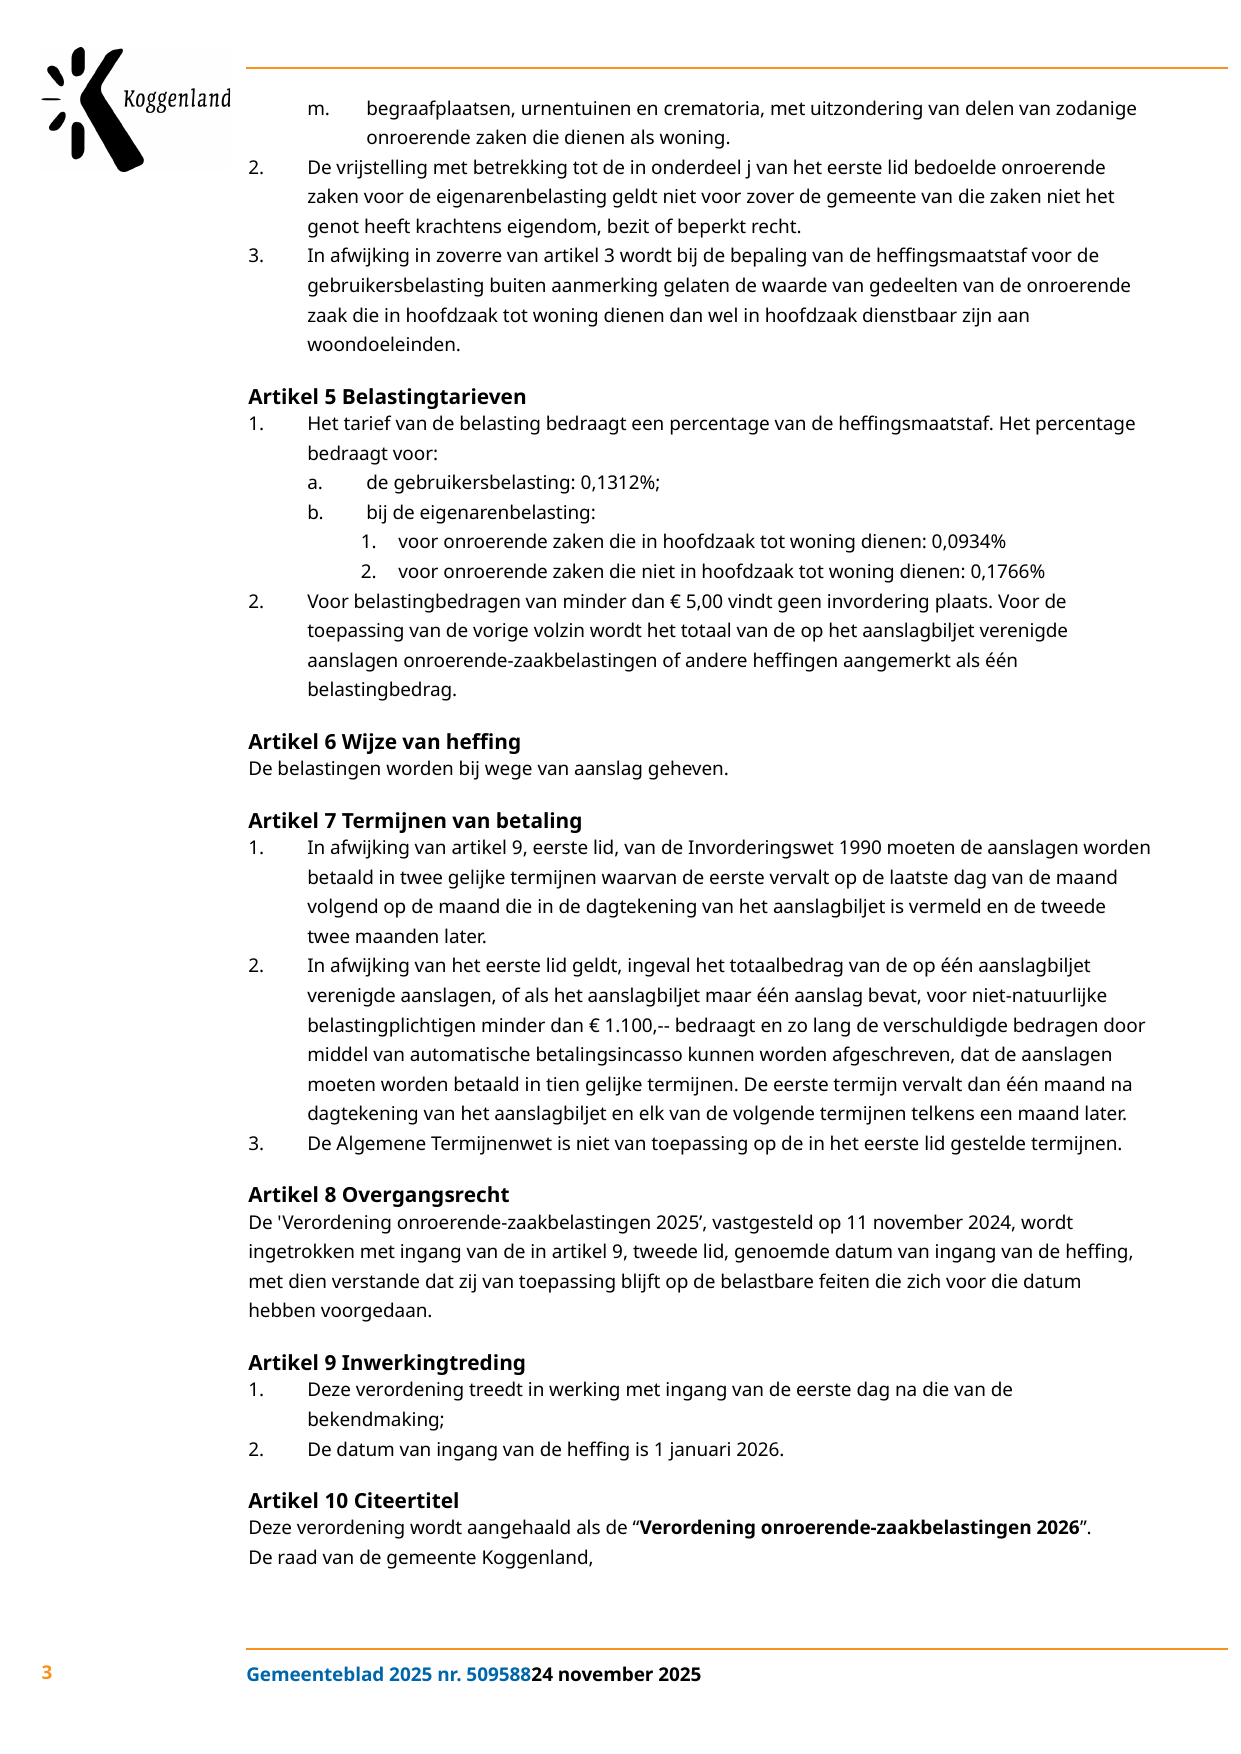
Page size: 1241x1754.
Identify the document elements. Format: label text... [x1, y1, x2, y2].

list voor onroerende zaken die niet in hoofdzaak tot woning dienen: 0,1766% [361, 558, 1152, 584]
text Artikel 8 Overgangsrecht [248, 1181, 1152, 1209]
list In afwijking van het eerste lid geldt, ingeval het totaalbedrag van de op één aanslagbiljet verenigde aanslagen, of als het aanslagbiljet maar één aanslag bevat, voor niet-natuurlijke belastingplichtigen minder dan € 1.100,-- bedraagt en zo lang de verschuldigde bedragen door middel van automatische betalingsincasso kunnen worden afgeschreven, dat de aanslagen moeten worden betaald in tien gelijke termijnen. De eerste termijn vervalt dan één maand na dagtekening van het aanslagbiljet en elk van de volgende termijnen telkens een maand later. [248, 953, 1152, 1126]
text De raad van de gemeente Koggenland, [248, 1544, 1152, 1570]
list De vrijstelling met betrekking tot de in onderdeel j van het eerste lid bedoelde onroerende zaken voor de eigenarenbelasting geldt niet voor zover de gemeente van die zaken niet het genot heeft krachtens eigendom, bezit of beperkt recht. [248, 154, 1152, 239]
text Artikel 5 Belastingtarieven [248, 382, 1152, 410]
list Het tarief van de belasting bedraagt een percentage van de heffingsmaatstaf. Het percentage bedraagt voor: [248, 410, 1152, 466]
list begraafplaatsen, urnentuinen en crematoria, met uitzondering van delen van zodanige onroerende zaken die dienen als woning. [307, 95, 1152, 150]
text Deze verordening wordt aangehaald als de “Verordening onroerende-zaakbelastingen 2026”. [248, 1514, 1152, 1540]
list In afwijking in zoverre van artikel 3 wordt bij de bepaling van de heffingsmaatstaf voor de gebruikersbelasting buiten aanmerking gelaten de waarde van gedeelten van de onroerende zaak die in hoofdzaak tot woning dienen dan wel in hoofdzaak dienstbaar zijn aan woondoeleinden. [248, 243, 1152, 357]
text De belastingen worden bij wege van aanslag geheven. [248, 755, 1152, 781]
list bij de eigenarenbelasting: [307, 499, 1152, 525]
text Artikel 6 Wijze van heffing [248, 727, 1152, 755]
list Voor belastingbedragen van minder dan € 5,00 vindt geen invordering plaats. Voor de toepassing van de vorige volzin wordt het totaal van de op het aanslagbiljet verenigde aanslagen onroerende-zaakbelastingen of andere heffingen aangemerkt als één belastingbedrag. [248, 588, 1152, 702]
list De datum van ingang van de heffing is 1 januari 2026. [248, 1436, 1152, 1461]
text Artikel 9 Inwerkingtreding [248, 1348, 1152, 1377]
list De Algemene Termijnenwet is niet van toepassing op de in het eerste lid gestelde termijnen. [248, 1130, 1152, 1156]
text Artikel 10 Citeertitel [248, 1486, 1152, 1514]
list Deze verordening treedt in werking met ingang van de eerste dag na die van de bekendmaking; [248, 1377, 1152, 1432]
text Artikel 7 Termijnen van betaling [248, 806, 1152, 834]
list voor onroerende zaken die in hoofdzaak tot woning dienen: 0,0934% [361, 529, 1152, 554]
text De 'Verordening onroerende-zaakbelastingen 2025’, vastgesteld op 11 november 2024, wordt ingetrokken met ingang van de in artikel 9, tweede lid, genoemde datum van ingang van de heffing, met dien verstande dat zij van toepassing blijft op de belastbare feiten die zich voor die datum hebben voorgedaan. [248, 1209, 1152, 1323]
picture [41, 47, 231, 172]
list In afwijking van artikel 9, eerste lid, van de Invorderingswet 1990 moeten de aanslagen worden betaald in twee gelijke termijnen waarvan de eerste vervalt op de laatste dag van de maand volgend op de maand die in de dagtekening van het aanslagbiljet is vermeld en de tweede twee maanden later. [248, 834, 1152, 949]
list de gebruikersbelasting: 0,1312%; [307, 469, 1152, 495]
